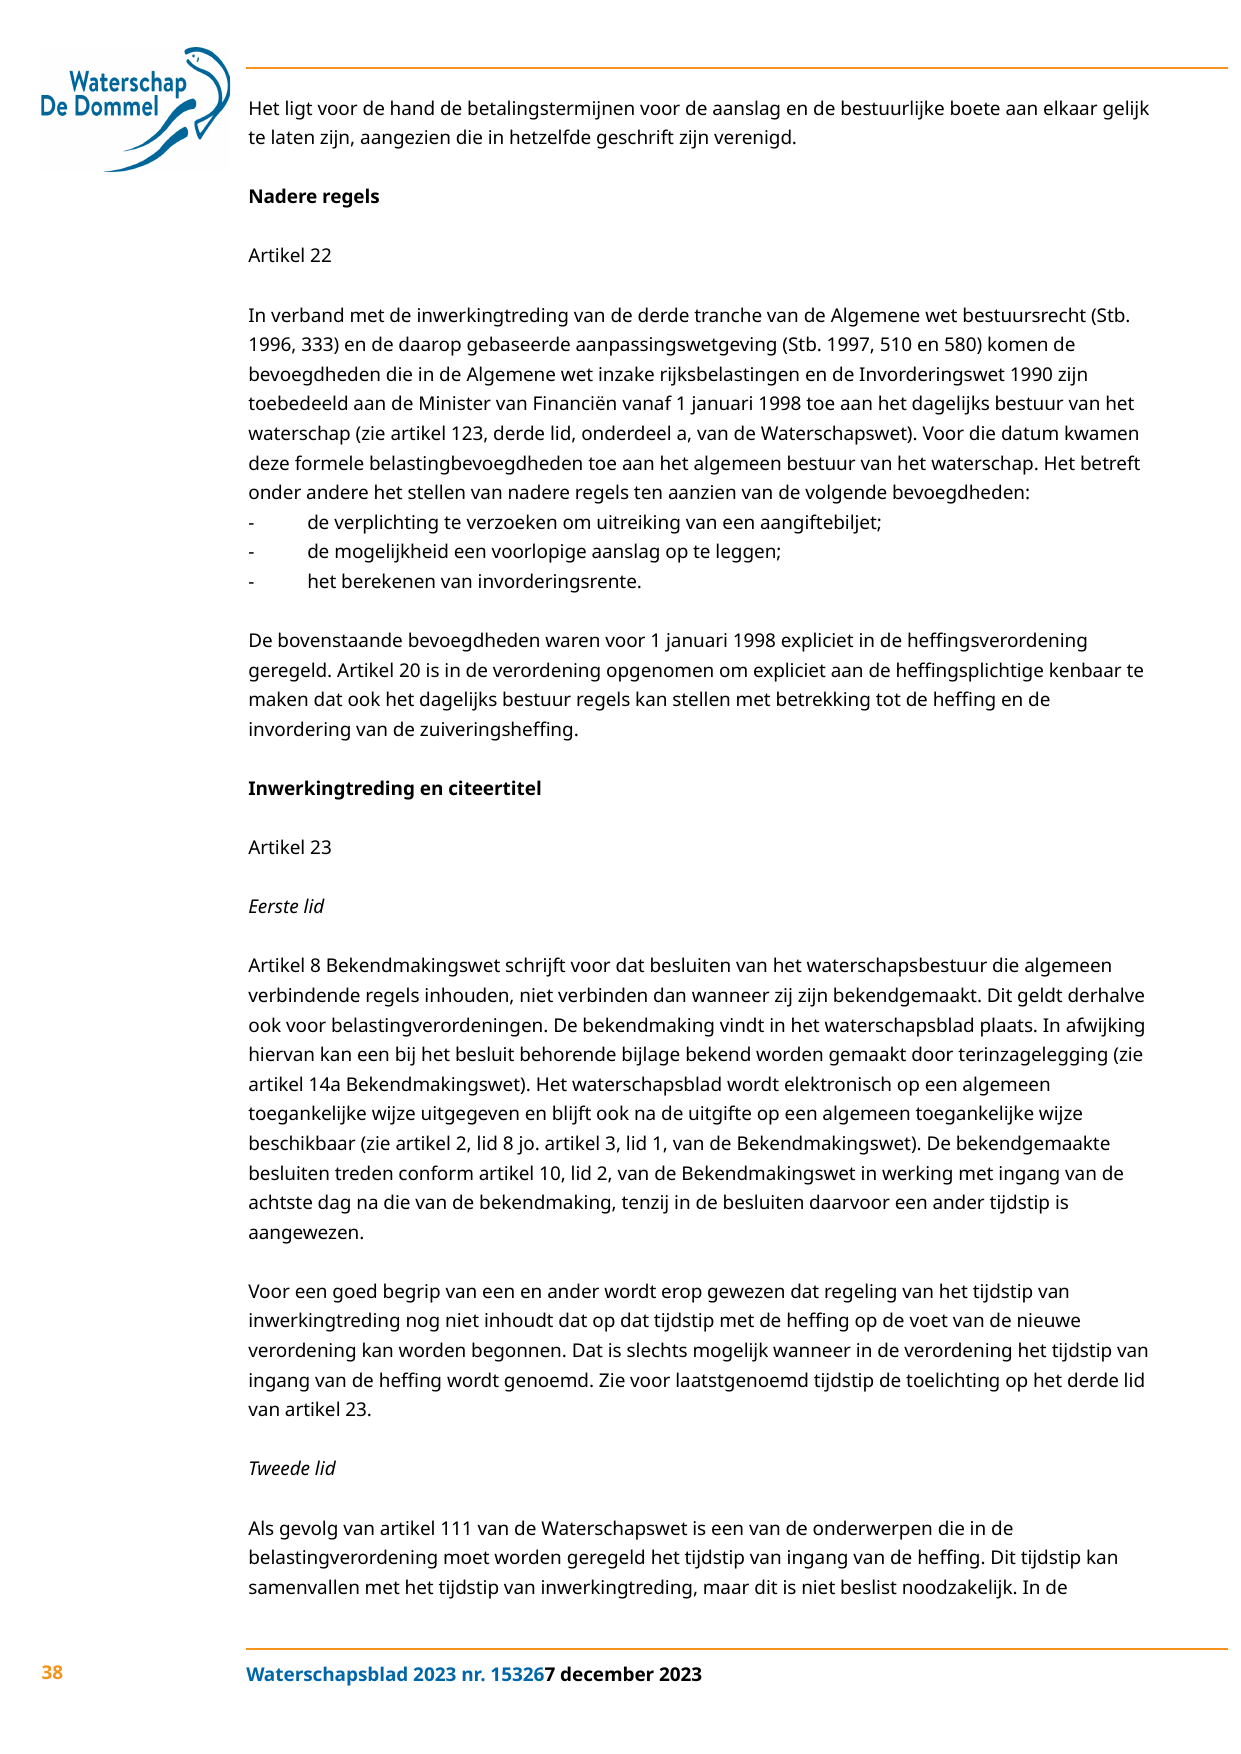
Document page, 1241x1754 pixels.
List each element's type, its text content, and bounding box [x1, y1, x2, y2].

text Nadere regels [248, 183, 1152, 209]
text Eerste lid [248, 893, 1152, 919]
text Artikel 22 [248, 243, 1152, 268]
list de verplichting te verzoeken om uitreiking van een aangiftebiljet; [248, 509, 1152, 535]
text De bovenstaande bevoegdheden waren voor 1 januari 1998 expliciet in de heffingsverordening geregeld. Artikel 20 is in de verordening opgenomen om expliciet aan de heffingsplichtige kenbaar te maken dat ook het dagelijks bestuur regels kan stellen met betrekking tot de heffing en de invordering van de zuiveringsheffing. [248, 627, 1152, 742]
text Voor een goed begrip van een en ander wordt erop gewezen dat regeling van het tijdstip van inwerkingtreding nog niet inhoudt dat op dat tijdstip met de heffing op de voet van de nieuwe verordening kan worden begonnen. Dat is slechts mogelijk wanneer in de verordening het tijdstip van ingang van de heffing wordt genoemd. Zie voor laatstgenoemd tijdstip de toelichting op het derde lid van artikel 23. [248, 1278, 1152, 1422]
picture [204, 47, 231, 76]
picture [45, 99, 51, 111]
text Als gevolg van artikel 111 van de Waterschapswet is een van de onderwerpen die in de belastingverordening moet worden geregeld het tijdstip van ingang van de heffing. Dit tijdstip kan samenvallen met het tijdstip van inwerkingtreding, maar dit is niet beslist noodzakelijk. In de [248, 1515, 1152, 1600]
picture [41, 47, 231, 172]
list de mogelijkheid een voorlopige aanslag op te leggen; [248, 538, 1152, 564]
text Tweede lid [248, 1456, 1152, 1481]
list het berekenen van invorderingsrente. [248, 568, 1152, 594]
text Inwerkingtreding en citeertitel [248, 775, 1152, 801]
text Het ligt voor de hand de betalingstermijnen voor de aanslag en de bestuurlijke boete aan elkaar gelijk te laten zijn, aangezien die in hetzelfde geschrift zijn verenigd. [248, 95, 1152, 150]
picture [198, 118, 210, 131]
text In verband met de inwerkingtreding van de derde tranche van de Algemene wet bestuursrecht (Stb. 1996, 333) en de daarop gebaseerde aanpassingswetgeving (Stb. 1997, 510 en 580) komen de bevoegdheden die in de Algemene wet inzake rijksbelastingen en de Invorderingswet 1990 zijn toebedeeld aan de Minister van Financiën vanaf 1 januari 1998 toe aan het dagelijks bestuur van het waterschap (zie artikel 123, derde lid, onderdeel a, van de Waterschapswet). Voor die datum kwamen deze formele belastingbevoegdheden toe aan het algemeen bestuur van het waterschap. Het betreft onder andere het stellen van nadere regels ten aanzien van de volgende bevoegdheden: [248, 302, 1152, 505]
text Artikel 8 Bekendmakingswet schrijft voor dat besluiten van het waterschapsbestuur die algemeen verbindende regels inhouden, niet verbinden dan wanneer zij zijn bekendgemaakt. Dit geldt derhalve ook voor belastingverordeningen. De bekendmaking vindt in het waterschapsblad plaats. In afwijking hiervan kan een bij het besluit behorende bijlage bekend worden gemaakt door terinzagelegging (zie artikel 14a Bekendmakingswet). Het waterschapsblad wordt elektronisch op een algemeen toegankelijke wijze uitgegeven en blijft ook na de uitgifte op een algemeen toegankelijke wijze beschikbaar (zie artikel 2, lid 8 jo. artikel 3, lid 1, van de Bekendmakingswet). De bekendgemaakte besluiten treden conform artikel 10, lid 2, van de Bekendmakingswet in werking met ingang van de achtste dag na die van de bekendmaking, tenzij in de besluiten daarvoor een ander tijdstip is aangewezen. [248, 953, 1152, 1245]
text Artikel 23 [248, 834, 1152, 860]
